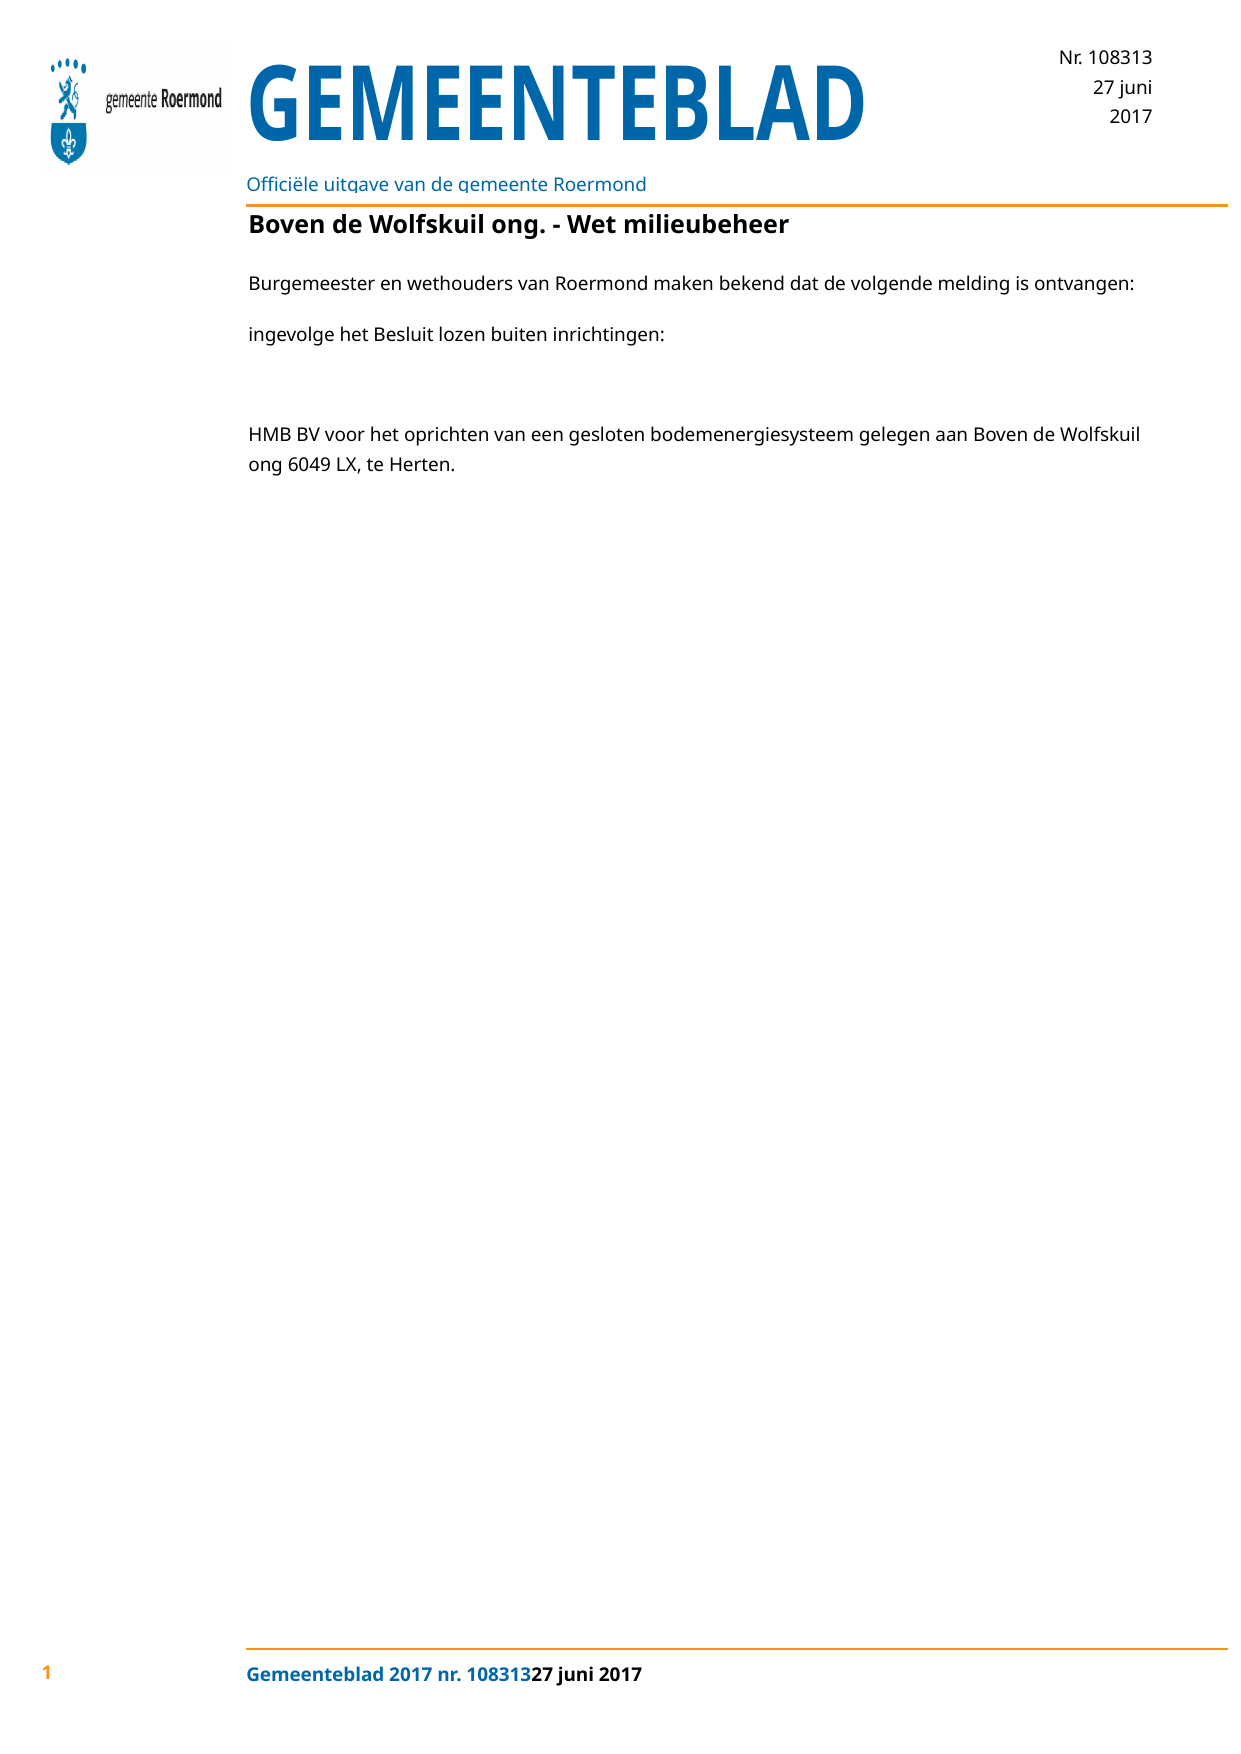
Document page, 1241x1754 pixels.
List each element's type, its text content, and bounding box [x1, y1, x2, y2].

picture [41, 47, 231, 172]
text ingevolge het Besluit lozen buiten inrichtingen: [248, 321, 1152, 346]
text Boven de Wolfskuil ong. - Wet milieubeheer [248, 207, 1152, 241]
text HMB BV voor het oprichten van een gesloten bodemenergiesysteem gelegen aan Boven de Wolfskuil ong 6049 LX, te Herten. [248, 422, 1152, 477]
text Burgemeester en wethouders van Roermond maken bekend dat de volgende melding is ontvangen: [248, 270, 1152, 296]
